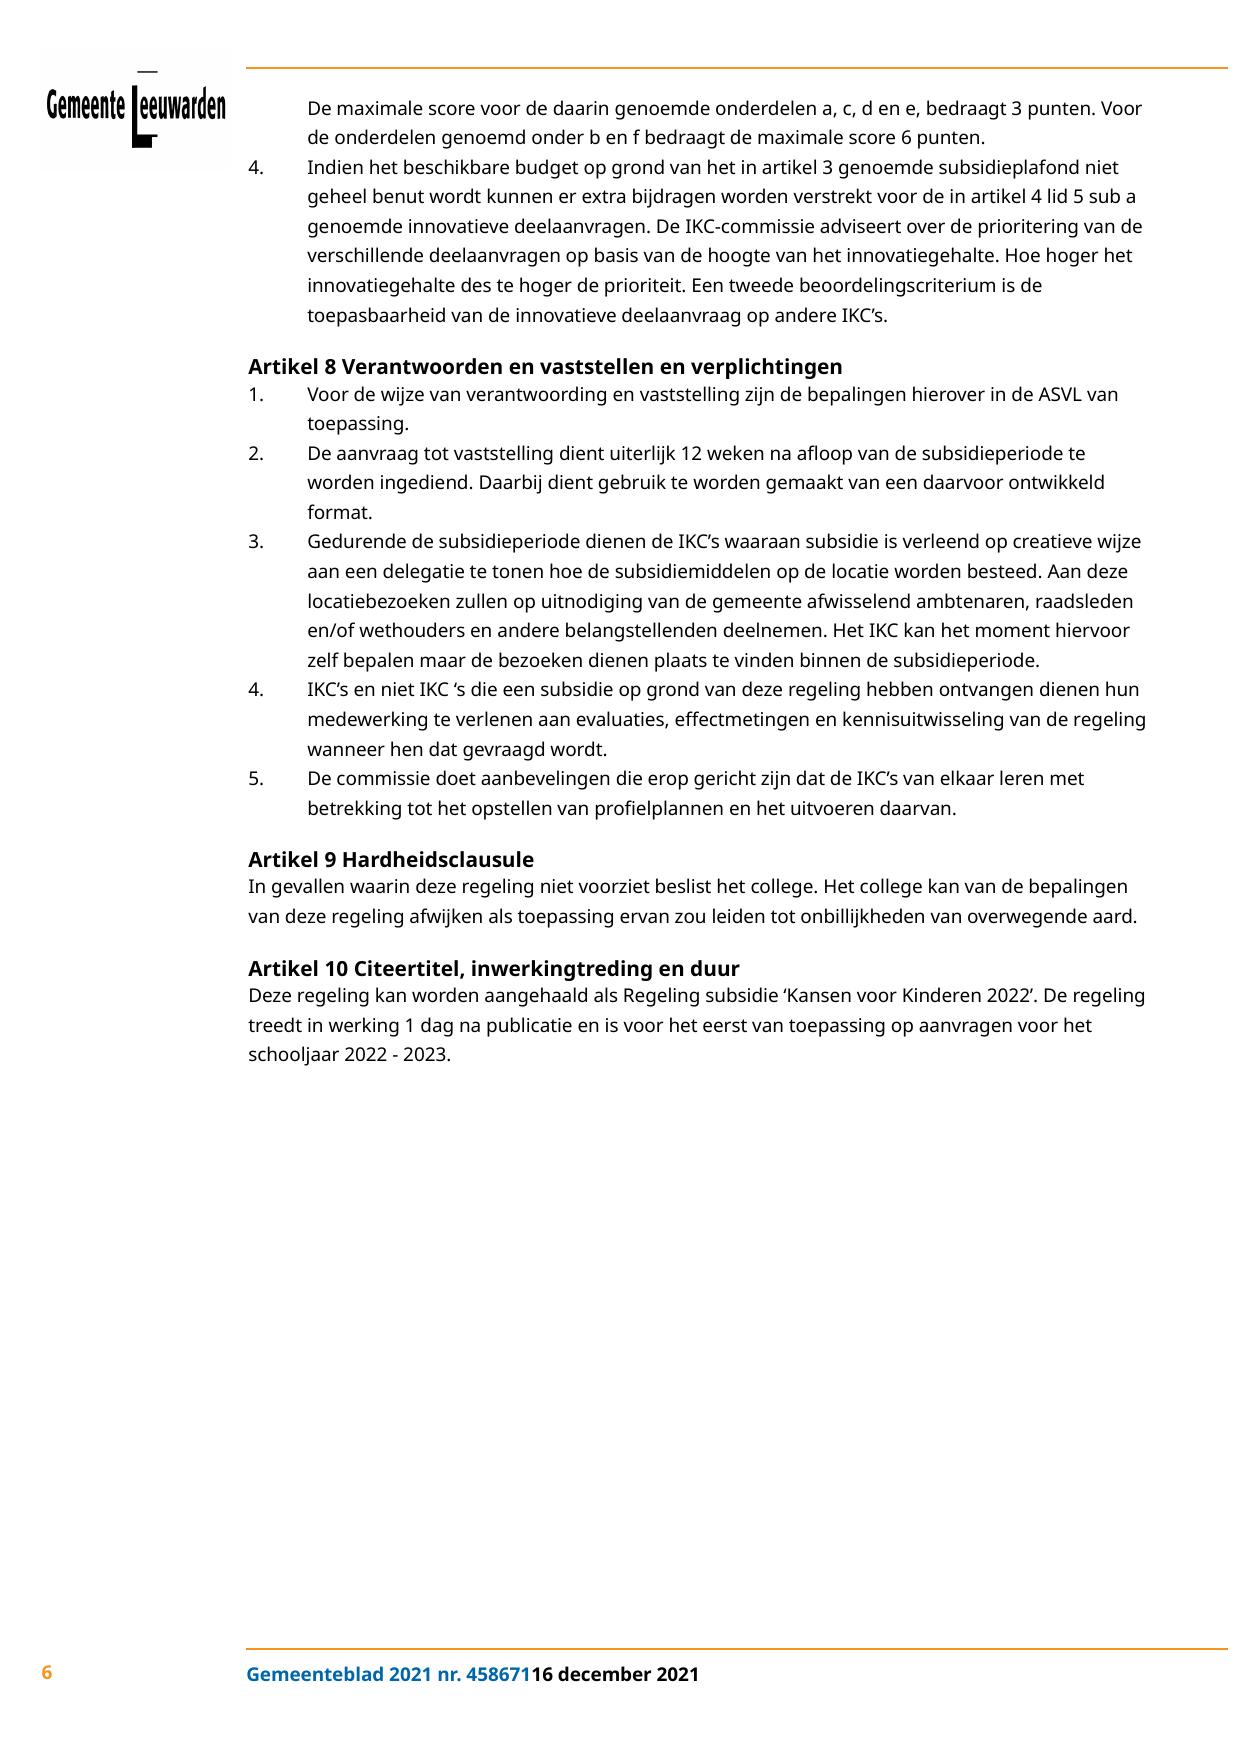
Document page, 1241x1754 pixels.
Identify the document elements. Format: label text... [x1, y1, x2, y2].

text Artikel 9 Hardheidsclausule [248, 845, 1152, 874]
list De aanvraag tot vaststelling dient uiterlijk 12 weken na afloop van de subsidieperiode te worden ingediend. Daarbij dient gebruik te worden gemaakt van een daarvoor ontwikkeld format. [248, 440, 1152, 525]
picture [41, 47, 231, 172]
text In gevallen waarin deze regeling niet voorziet beslist het college. Het college kan van de bepalingen van deze regeling afwijken als toepassing ervan zou leiden tot onbillijkheden van overwegende aard. [248, 874, 1152, 929]
text Deze regeling kan worden aangehaald als Regeling subsidie ‘Kansen voor Kinderen 2022’. De regeling treedt in werking 1 dag na publicatie en is voor het eerst van toepassing op aanvragen voor het schooljaar 2022 - 2023. [248, 982, 1152, 1067]
list Gedurende de subsidieperiode dienen de IKC’s waaraan subsidie is verleend op creatieve wijze aan een delegatie te tonen hoe de subsidiemiddelen op de locatie worden besteed. Aan deze locatiebezoeken zullen op uitnodiging van de gemeente afwisselend ambtenaren, raadsleden en/of wethouders en andere belangstellenden deelnemen. Het IKC kan het moment hiervoor zelf bepalen maar de bezoeken dienen plaats te vinden binnen de subsidieperiode. [248, 529, 1152, 673]
list De maximale score voor de daarin genoemde onderdelen a, c, d en e, bedraagt 3 punten. Voor de onderdelen genoemd onder b en f bedraagt de maximale score 6 punten. [248, 95, 1152, 150]
list Indien het beschikbare budget op grond van het in artikel 3 genoemde subsidieplafond niet geheel benut wordt kunnen er extra bijdragen worden verstrekt voor de in artikel 4 lid 5 sub a genoemde innovatieve deelaanvragen. De IKC-commissie adviseert over de prioritering van de verschillende deelaanvragen op basis van de hoogte van het innovatiegehalte. Hoe hoger het innovatiegehalte des te hoger de prioriteit. Een tweede beoordelingscriterium is de toepasbaarheid van de innovatieve deelaanvraag op andere IKC’s. [248, 154, 1152, 328]
text Artikel 8 Verantwoorden en vaststellen en verplichtingen [248, 352, 1152, 381]
list IKC’s en niet IKC ‘s die een subsidie op grond van deze regeling hebben ontvangen dienen hun medewerking te verlenen aan evaluaties, effectmetingen en kennisuitwisseling van de regeling wanneer hen dat gevraagd wordt. [248, 677, 1152, 761]
list De commissie doet aanbevelingen die erop gericht zijn dat de IKC’s van elkaar leren met betrekking tot het opstellen van profielplannen en het uitvoeren daarvan. [248, 765, 1152, 821]
text Artikel 10 Citeertitel, inwerkingtreding en duur [248, 954, 1152, 982]
list Voor de wijze van verantwoording en vaststelling zijn de bepalingen hierover in de ASVL van toepassing. [248, 381, 1152, 436]
